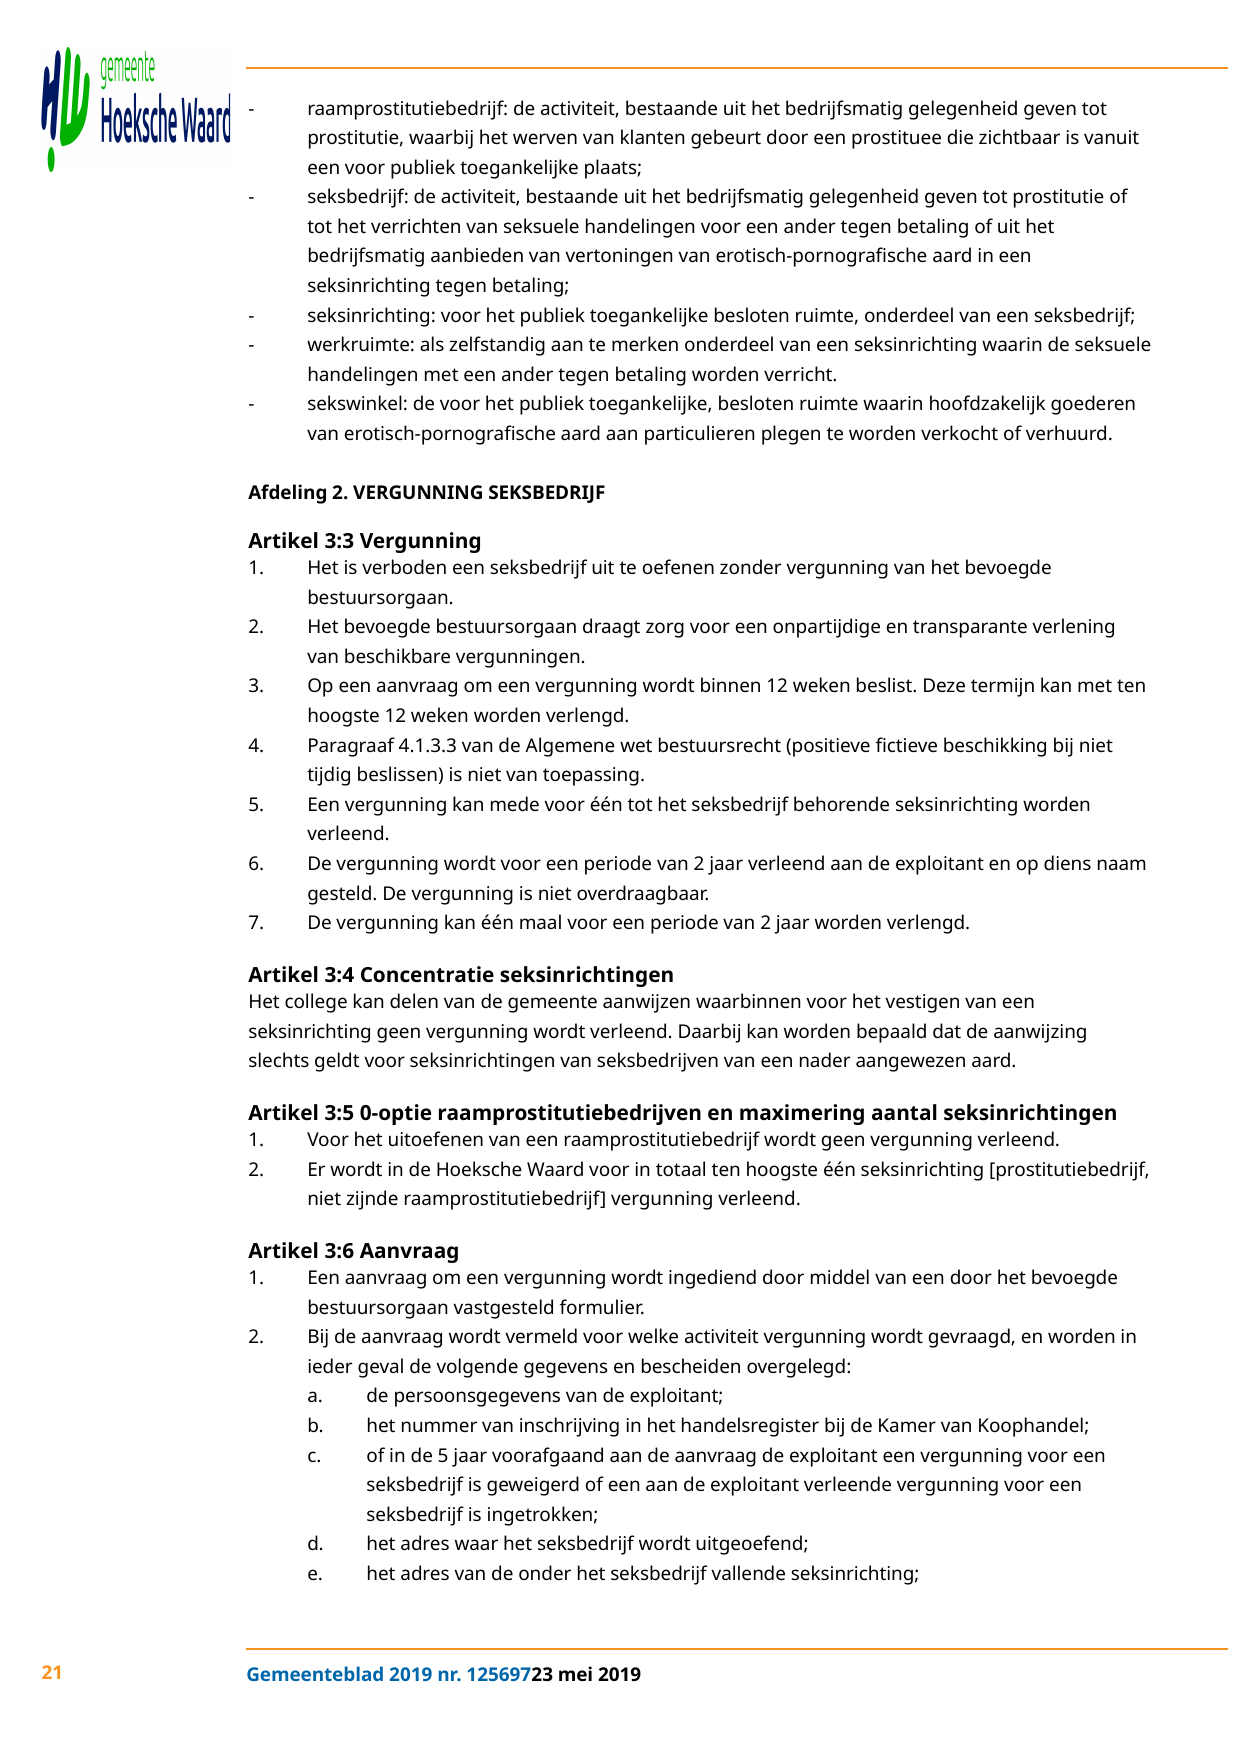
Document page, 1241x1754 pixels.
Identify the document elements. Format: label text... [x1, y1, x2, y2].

list het adres waar het seksbedrijf wordt uitgeoefend; [307, 1531, 1152, 1556]
list werkruimte: als zelfstandig aan te merken onderdeel van een seksinrichting waarin de seksuele handelingen met een ander tegen betaling worden verricht. [248, 331, 1152, 387]
list Een vergunning kan mede voor één tot het seksbedrijf behorende seksinrichting worden verleend. [248, 791, 1152, 846]
list Bij de aanvraag wordt vermeld voor welke activiteit vergunning wordt gevraagd, en worden in ieder geval de volgende gegevens en bescheiden overgelegd: [248, 1323, 1152, 1379]
list Het is verboden een seksbedrijf uit te oefenen zonder vergunning van het bevoegde bestuursorgaan. [248, 554, 1152, 610]
text Artikel 3:5 0-optie raamprostitutiebedrijven en maximering aantal seksinrichtingen [248, 1098, 1152, 1126]
list seksbedrijf: de activiteit, bestaande uit het bedrijfsmatig gelegenheid geven tot prostitutie of tot het verrichten van seksuele handelingen voor een ander tegen betaling of uit het bedrijfsmatig aanbieden van vertoningen van erotisch-pornografische aard in een seksinrichting tegen betaling; [248, 183, 1152, 298]
list raamprostitutiebedrijf: de activiteit, bestaande uit het bedrijfsmatig gelegenheid geven tot prostitutie, waarbij het werven van klanten gebeurt door een prostituee die zichtbaar is vanuit een voor publiek toegankelijke plaats; [248, 95, 1152, 180]
list De vergunning wordt voor een periode van 2 jaar verleend aan de exploitant en op diens naam gesteld. De vergunning is niet overdraagbaar. [248, 850, 1152, 906]
text Afdeling 2. VERGUNNING SEKSBEDRIJF [248, 479, 1152, 505]
text Artikel 3:3 Vergunning [248, 526, 1152, 554]
list De vergunning kan één maal voor een periode van 2 jaar worden verlengd. [248, 909, 1152, 935]
list de persoonsgegevens van de exploitant; [307, 1383, 1152, 1408]
list Een aanvraag om een vergunning wordt ingediend door middel van een door het bevoegde bestuursorgaan vastgesteld formulier. [248, 1264, 1152, 1319]
text Artikel 3:6 Aanvraag [248, 1236, 1152, 1264]
text Artikel 3:4 Concentratie seksinrichtingen [248, 960, 1152, 988]
list het nummer van inschrijving in het handelsregister bij de Kamer van Koophandel; [307, 1412, 1152, 1438]
list het adres van de onder het seksbedrijf vallende seksinrichting; [307, 1560, 1152, 1586]
list Voor het uitoefenen van een raamprostitutiebedrijf wordt geen vergunning verleend. [248, 1126, 1152, 1152]
list Op een aanvraag om een vergunning wordt binnen 12 weken beslist. Deze termijn kan met ten hoogste 12 weken worden verlengd. [248, 673, 1152, 728]
picture [41, 47, 231, 172]
list Er wordt in de Hoeksche Waard voor in totaal ten hoogste één seksinrichting [prostitutiebedrijf, niet zijnde raamprostitutiebedrijf] vergunning verleend. [248, 1156, 1152, 1211]
list Paragraaf 4.1.3.3 van de Algemene wet bestuursrecht (positieve fictieve beschikking bij niet tijdig beslissen) is niet van toepassing. [248, 732, 1152, 787]
text Het college kan delen van de gemeente aanwijzen waarbinnen voor het vestigen van een seksinrichting geen vergunning wordt verleend. Daarbij kan worden bepaald dat de aanwijzing slechts geldt voor seksinrichtingen van seksbedrijven van een nader aangewezen aard. [248, 988, 1152, 1073]
list of in de 5 jaar voorafgaand aan de aanvraag de exploitant een vergunning voor een seksbedrijf is geweigerd of een aan de exploitant verleende vergunning voor een seksbedrijf is ingetrokken; [307, 1442, 1152, 1527]
list sekswinkel: de voor het publiek toegankelijke, besloten ruimte waarin hoofdzakelijk goederen van erotisch-pornografische aard aan particulieren plegen te worden verkocht of verhuurd. [248, 391, 1152, 446]
list Het bevoegde bestuursorgaan draagt zorg voor een onpartijdige en transparante verlening van beschikbare vergunningen. [248, 613, 1152, 669]
list seksinrichting: voor het publiek toegankelijke besloten ruimte, onderdeel van een seksbedrijf; [248, 302, 1152, 328]
